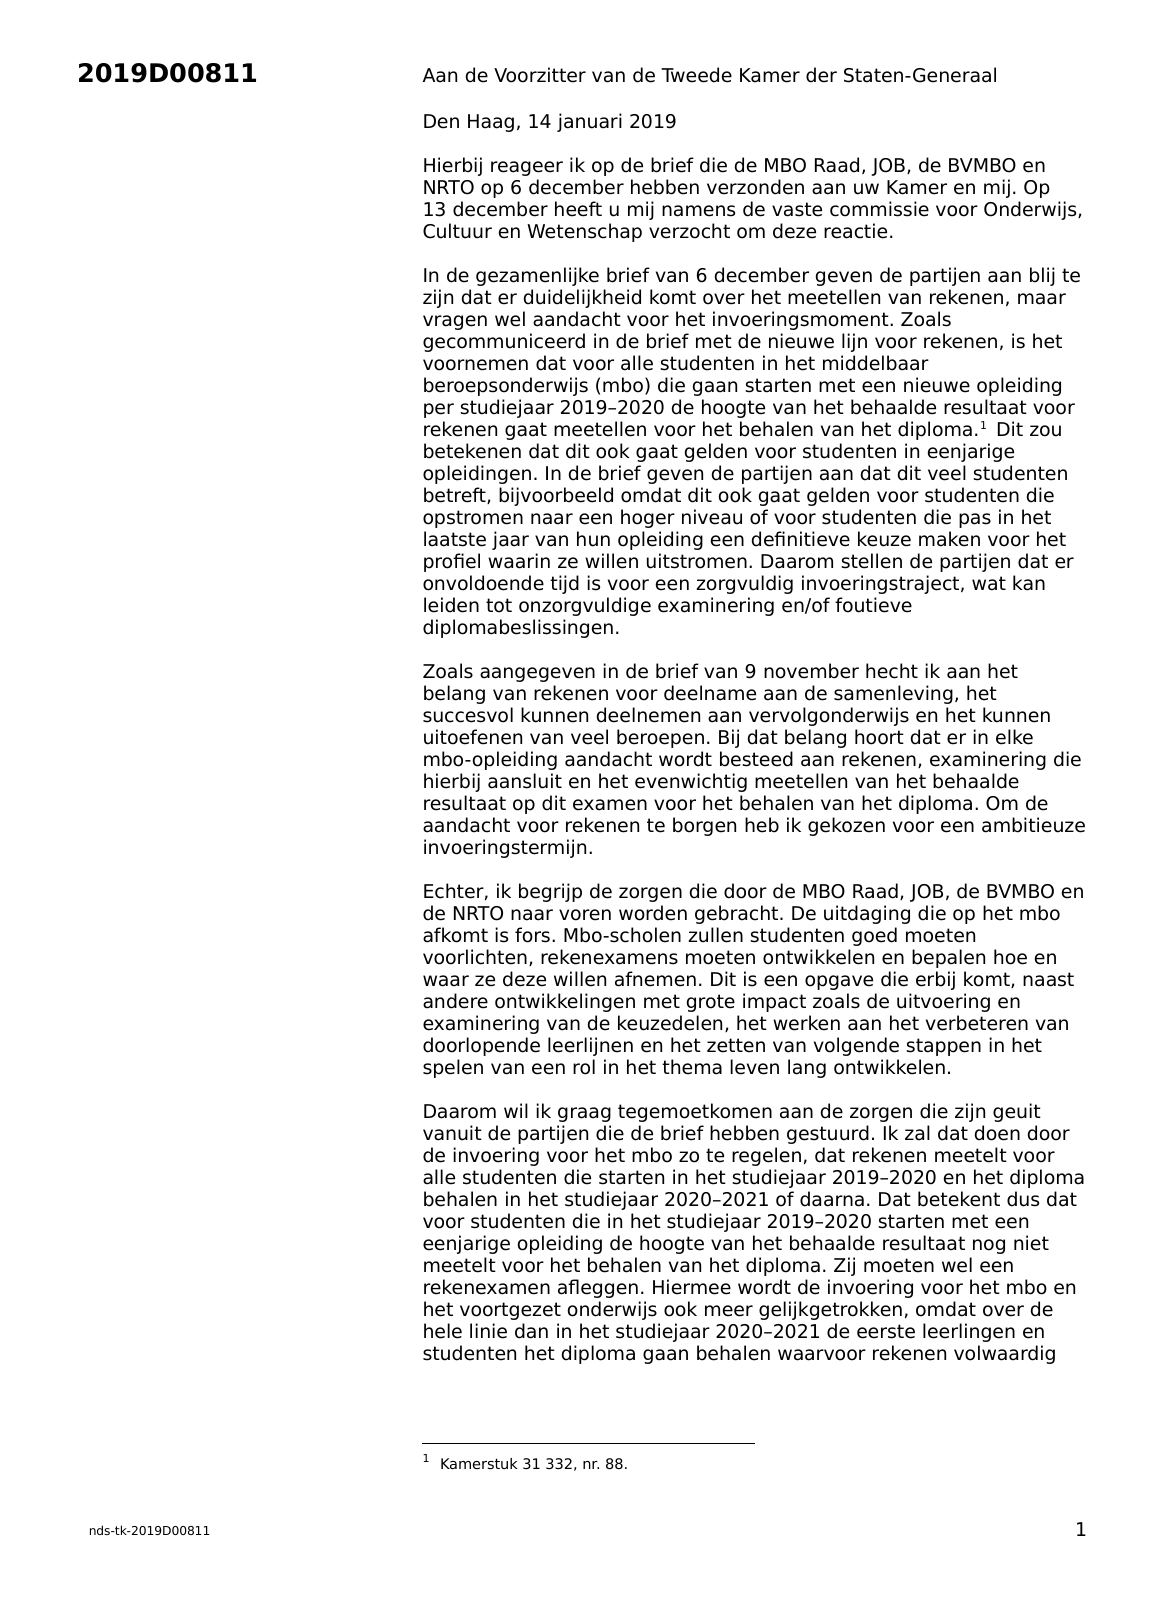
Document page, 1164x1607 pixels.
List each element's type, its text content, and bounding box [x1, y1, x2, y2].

text Den Haag, 14 januari 2019 [422, 111, 1087, 133]
text Kamerstuk 31 332, nr. 88. [422, 1452, 1087, 1474]
text nds-tk-2019D00811 [88, 1524, 323, 1538]
text Daarom wil ik graag tegemoetkomen aan de zorgen die zijn geuit vanuit de partijen die de brief hebben gestuurd. Ik zal dat doen door de invoering voor het mbo zo te regelen, dat rekenen meetelt voor alle studenten die starten in het studiejaar 2019–2020 en het diploma behalen in het studiejaar 2020–2021 of daarna. Dat betekent dus dat voor studenten die in het studiejaar 2019–2020 starten met een eenjarige opleiding de hoogte van het behaalde resultaat nog niet meetelt voor het behalen van het diploma. Zij moeten wel een rekenexamen afleggen. Hiermee wordt de invoering voor het mbo en het voortgezet onderwijs ook meer gelijkgetrokken, omdat over de hele linie dan in het studiejaar 2020–2021 de eerste leerlingen en studenten het diploma gaan behalen waarvoor rekenen volwaardig [422, 1101, 1087, 1365]
text In de gezamenlijke brief van 6 december geven de partijen aan blij te zijn dat er duidelijkheid komt over het meetellen van rekenen, maar vragen wel aandacht voor het invoeringsmoment. Zoals gecommuniceerd in de brief met de nieuwe lijn voor rekenen, is het voornemen dat voor alle studenten in het middelbaar beroepsonderwijs (mbo) die gaan starten met een nieuwe opleiding per studiejaar 2019–2020 de hoogte van het behaalde resultaat voor rekenen gaat meetellen voor het behalen van het diploma. Dit zou betekenen dat dit ook gaat gelden voor studenten in eenjarige opleidingen. In de brief geven de partijen aan dat dit veel studenten betreft, bijvoorbeeld omdat dit ook gaat gelden voor studenten die opstromen naar een hoger niveau of voor studenten die pas in het laatste jaar van hun opleiding een definitieve keuze maken voor het profiel waarin ze willen uitstromen. Daarom stellen de partijen dat er onvoldoende tijd is voor een zorgvuldig invoeringstraject, wat kan leiden tot onzorgvuldige examinering en/of foutieve diplomabeslissingen. [422, 265, 1087, 639]
text 2019D00811 Aan de Voorzitter van de Tweede Kamer der Staten-Generaal [77, 59, 1087, 89]
text Echter, ik begrijp de zorgen die door de MBO Raad, JOB, de BVMBO en de NRTO naar voren worden gebracht. De uitdaging die op het mbo afkomt is fors. Mbo-scholen zullen studenten goed moeten voorlichten, rekenexamens moeten ontwikkelen en bepalen hoe en waar ze deze willen afnemen. Dit is een opgave die erbij komt, naast andere ontwikkelingen met grote impact zoals de uitvoering en examinering van de keuzedelen, het werken aan het verbeteren van doorlopende leerlijnen en het zetten van volgende stappen in het spelen van een rol in het thema leven lang ontwikkelen. [422, 881, 1087, 1079]
text Zoals aangegeven in de brief van 9 november hecht ik aan het belang van rekenen voor deelname aan de samenleving, het succesvol kunnen deelnemen aan vervolgonderwijs en het kunnen uitoefenen van veel beroepen. Bij dat belang hoort dat er in elke mbo-opleiding aandacht wordt besteed aan rekenen, examinering die hierbij aansluit en het evenwichtig meetellen van het behaalde resultaat op dit examen voor het behalen van het diploma. Om de aandacht voor rekenen te borgen heb ik gekozen voor een ambitieuze invoeringstermijn. [422, 661, 1087, 859]
text Hierbij reageer ik op de brief die de MBO Raad, JOB, de BVMBO en NRTO op 6 december hebben verzonden aan uw Kamer en mij. Op 13 december heeft u mij namens de vaste commissie voor Onderwijs, Cultuur en Wetenschap verzocht om deze reactie. [422, 155, 1087, 243]
